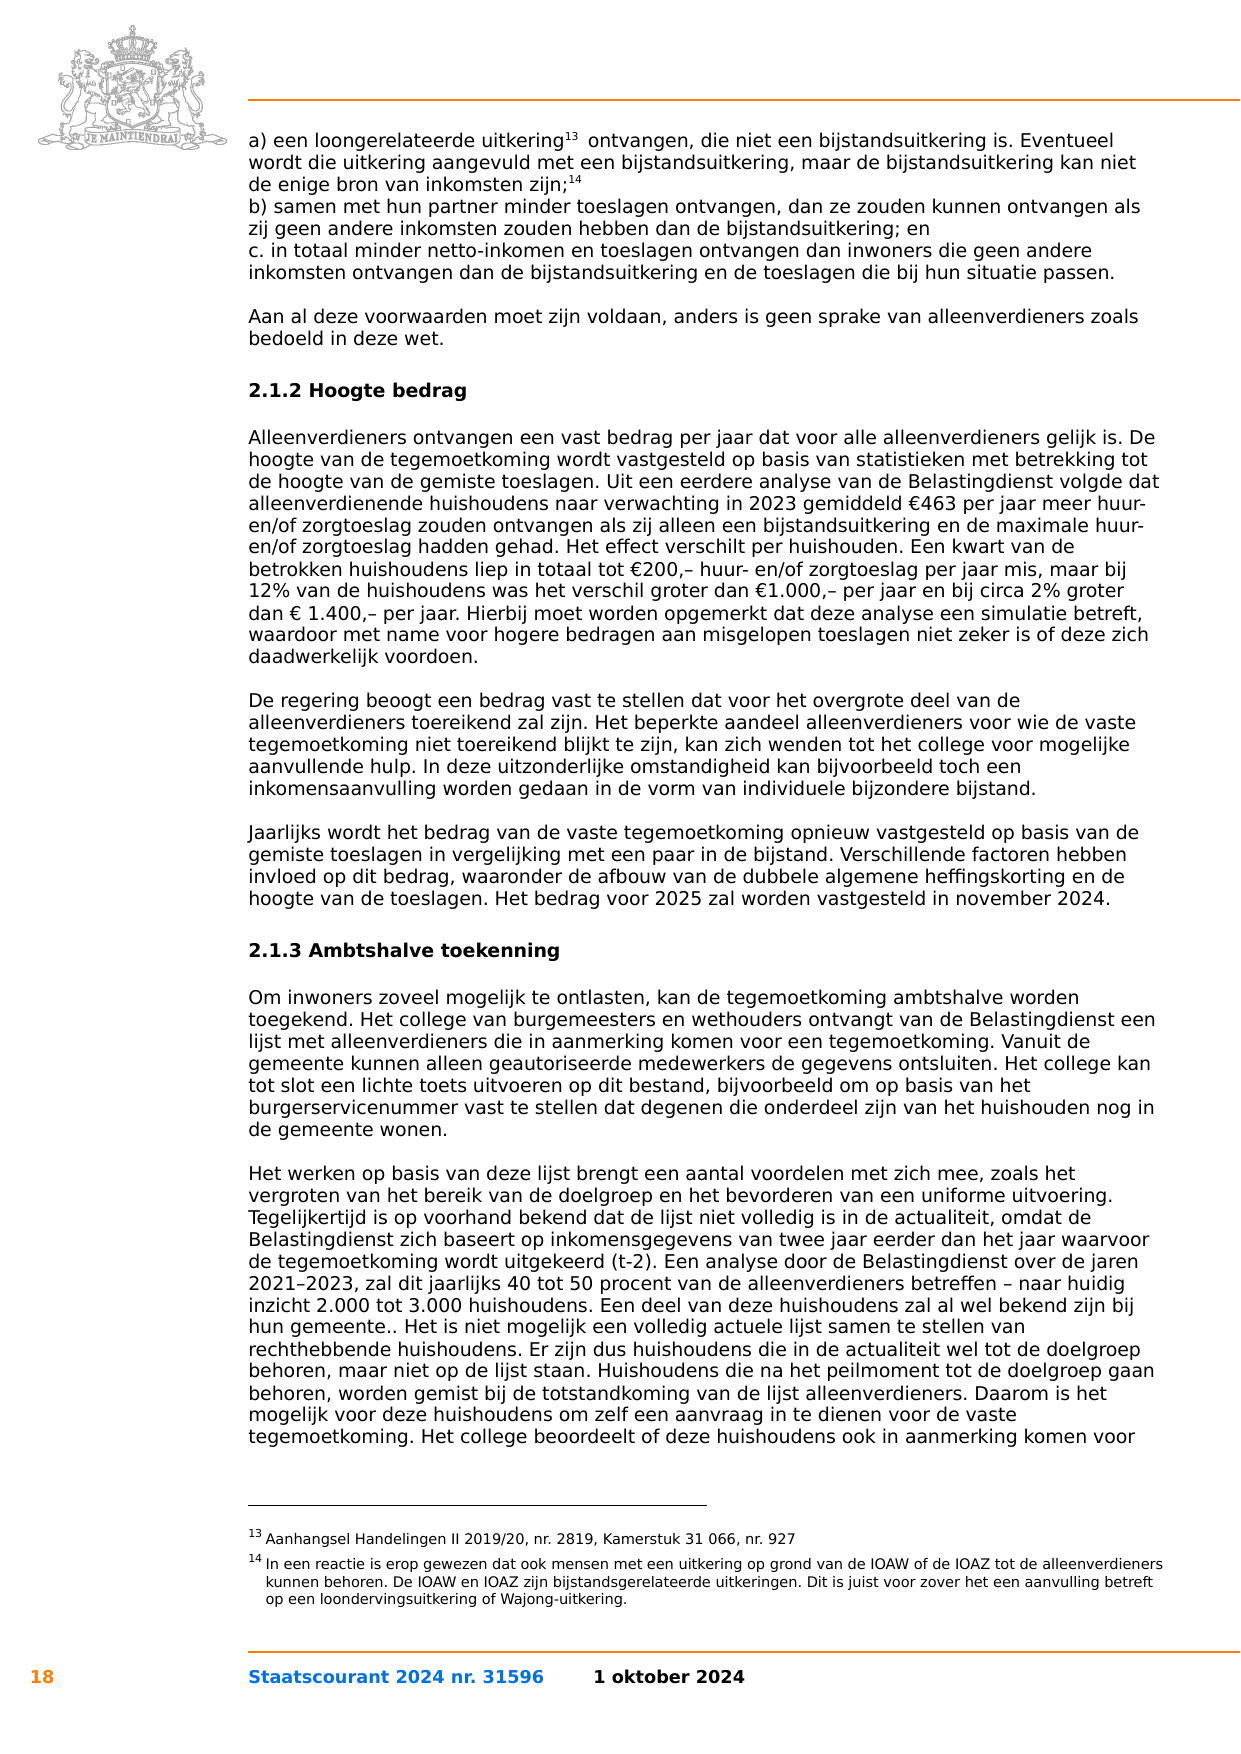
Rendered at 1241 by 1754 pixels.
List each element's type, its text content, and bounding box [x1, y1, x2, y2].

text De regering beoogt een bedrag vast te stellen dat voor het overgrote deel van de alleenverdieners toereikend zal zijn. Het beperkte aandeel alleenverdieners voor wie de vaste tegemoetkoming niet toereikend blijkt te zijn, kan zich wenden tot het college voor mogelijke aanvullende hulp. In deze uitzonderlijke omstandigheid kan bijvoorbeeld toch een inkomensaanvulling worden gedaan in de vorm van individuele bijzondere bijstand. [248, 690, 1163, 800]
subtitle 2.1.3 Ambtshalve toekenning [248, 940, 1163, 962]
text Het werken op basis van deze lijst brengt een aantal voordelen met zich mee, zoals het vergroten van het bereik van de doelgroep en het bevorderen van een uniforme uitvoering. Tegelijkertijd is op voorhand bekend dat de lijst niet volledig is in de actualiteit, omdat de Belastingdienst zich baseert op inkomensgegevens van twee jaar eerder dan het jaar waarvoor de tegemoetkoming wordt uitgekeerd (t-2). Een analyse door de Belastingdienst over de jaren 2021–2023, zal dit jaarlijks 40 tot 50 procent van de alleenverdieners betreffen – naar huidig inzicht 2.000 tot 3.000 huishoudens. Een deel van deze huishoudens zal al wel bekend zijn bij hun gemeente.. Het is niet mogelijk een volledig actuele lijst samen te stellen van rechthebbende huishoudens. Er zijn dus huishoudens die in de actualiteit wel tot de doelgroep behoren, maar niet op de lijst staan. Huishoudens die na het peilmoment tot de doelgroep gaan behoren, worden gemist bij de totstandkoming van de lijst alleenverdieners. Daarom is het mogelijk voor deze huishoudens om zelf een aanvraag in te dienen voor de vaste tegemoetkoming. Het college beoordeelt of deze huishoudens ook in aanmerking komen voor [248, 1163, 1163, 1448]
text In een reactie is erop gewezen dat ook mensen met een uitkering op grond van de IOAW of de IOAZ tot de alleenverdieners kunnen behoren. De IOAW en IOAZ zijn bijstandsgerelateerde uitkeringen. Dit is juist voor zover het een aanvulling betreft op een loondervingsuitkering of Wajong-uitkering. [248, 1552, 1163, 1608]
text b) samen met hun partner minder toeslagen ontvangen, dan ze zouden kunnen ontvangen als zij geen andere inkomsten zouden hebben dan de bijstandsuitkering; en [248, 196, 1163, 240]
text c. in totaal minder netto-inkomen en toeslagen ontvangen dan inwoners die geen andere inkomsten ontvangen dan de bijstandsuitkering en de toeslagen die bij hun situatie passen. [248, 240, 1163, 284]
text Alleenverdieners ontvangen een vast bedrag per jaar dat voor alle alleenverdieners gelijk is. De hoogte van de tegemoetkoming wordt vastgesteld op basis van statistieken met betrekking tot de hoogte van de gemiste toeslagen. Uit een eerdere analyse van de Belastingdienst volgde dat alleenverdienende huishoudens naar verwachting in 2023 gemiddeld €463 per jaar meer huur- en/of zorgtoeslag zouden ontvangen als zij alleen een bijstandsuitkering en de maximale huur- en/of zorgtoeslag hadden gehad. Het effect verschilt per huishouden. Een kwart van de betrokken huishoudens liep in totaal tot €200,– huur- en/of zorgtoeslag per jaar mis, maar bij 12% van de huishoudens was het verschil groter dan €1.000,– per jaar en bij circa 2% groter dan € 1.400,– per jaar. Hierbij moet worden opgemerkt dat deze analyse een simulatie betreft, waardoor met name voor hogere bedragen aan misgelopen toeslagen niet zeker is of deze zich daadwerkelijk voordoen. [248, 427, 1163, 668]
picture [38, 25, 227, 150]
text Jaarlijks wordt het bedrag van de vaste tegemoetkoming opnieuw vastgesteld op basis van de gemiste toeslagen in vergelijking met een paar in de bijstand. Verschillende factoren hebben invloed op dit bedrag, waaronder de afbouw van de dubbele algemene heffingskorting en de hoogte van de toeslagen. Het bedrag voor 2025 zal worden vastgesteld in november 2024. [248, 822, 1163, 910]
subtitle 2.1.2 Hoogte bedrag [248, 379, 1163, 402]
text Aan al deze voorwaarden moet zijn voldaan, anders is geen sprake van alleenverdieners zoals bedoeld in deze wet. [248, 306, 1163, 349]
text Aanhangsel Handelingen II 2019/20, nr. 2819, Kamerstuk 31 066, nr. 927 [248, 1527, 1163, 1549]
text a) een loongerelateerde uitkering ontvangen, die niet een bijstandsuitkering is. Eventueel wordt die uitkering aangevuld met een bijstandsuitkering, maar de bijstandsuitkering kan niet de enige bron van inkomsten zijn; [248, 130, 1163, 196]
text Om inwoners zoveel mogelijk te ontlasten, kan de tegemoetkoming ambtshalve worden toegekend. Het college van burgemeesters en wethouders ontvangt van de Belastingdienst een lijst met alleenverdieners die in aanmerking komen voor een tegemoetkoming. Vanuit de gemeente kunnen alleen geautoriseerde medewerkers de gegevens ontsluiten. Het college kan tot slot een lichte toets uitvoeren op dit bestand, bijvoorbeeld om op basis van het burgerservicenummer vast te stellen dat degenen die onderdeel zijn van het huishouden nog in de gemeente wonen. [248, 987, 1163, 1141]
